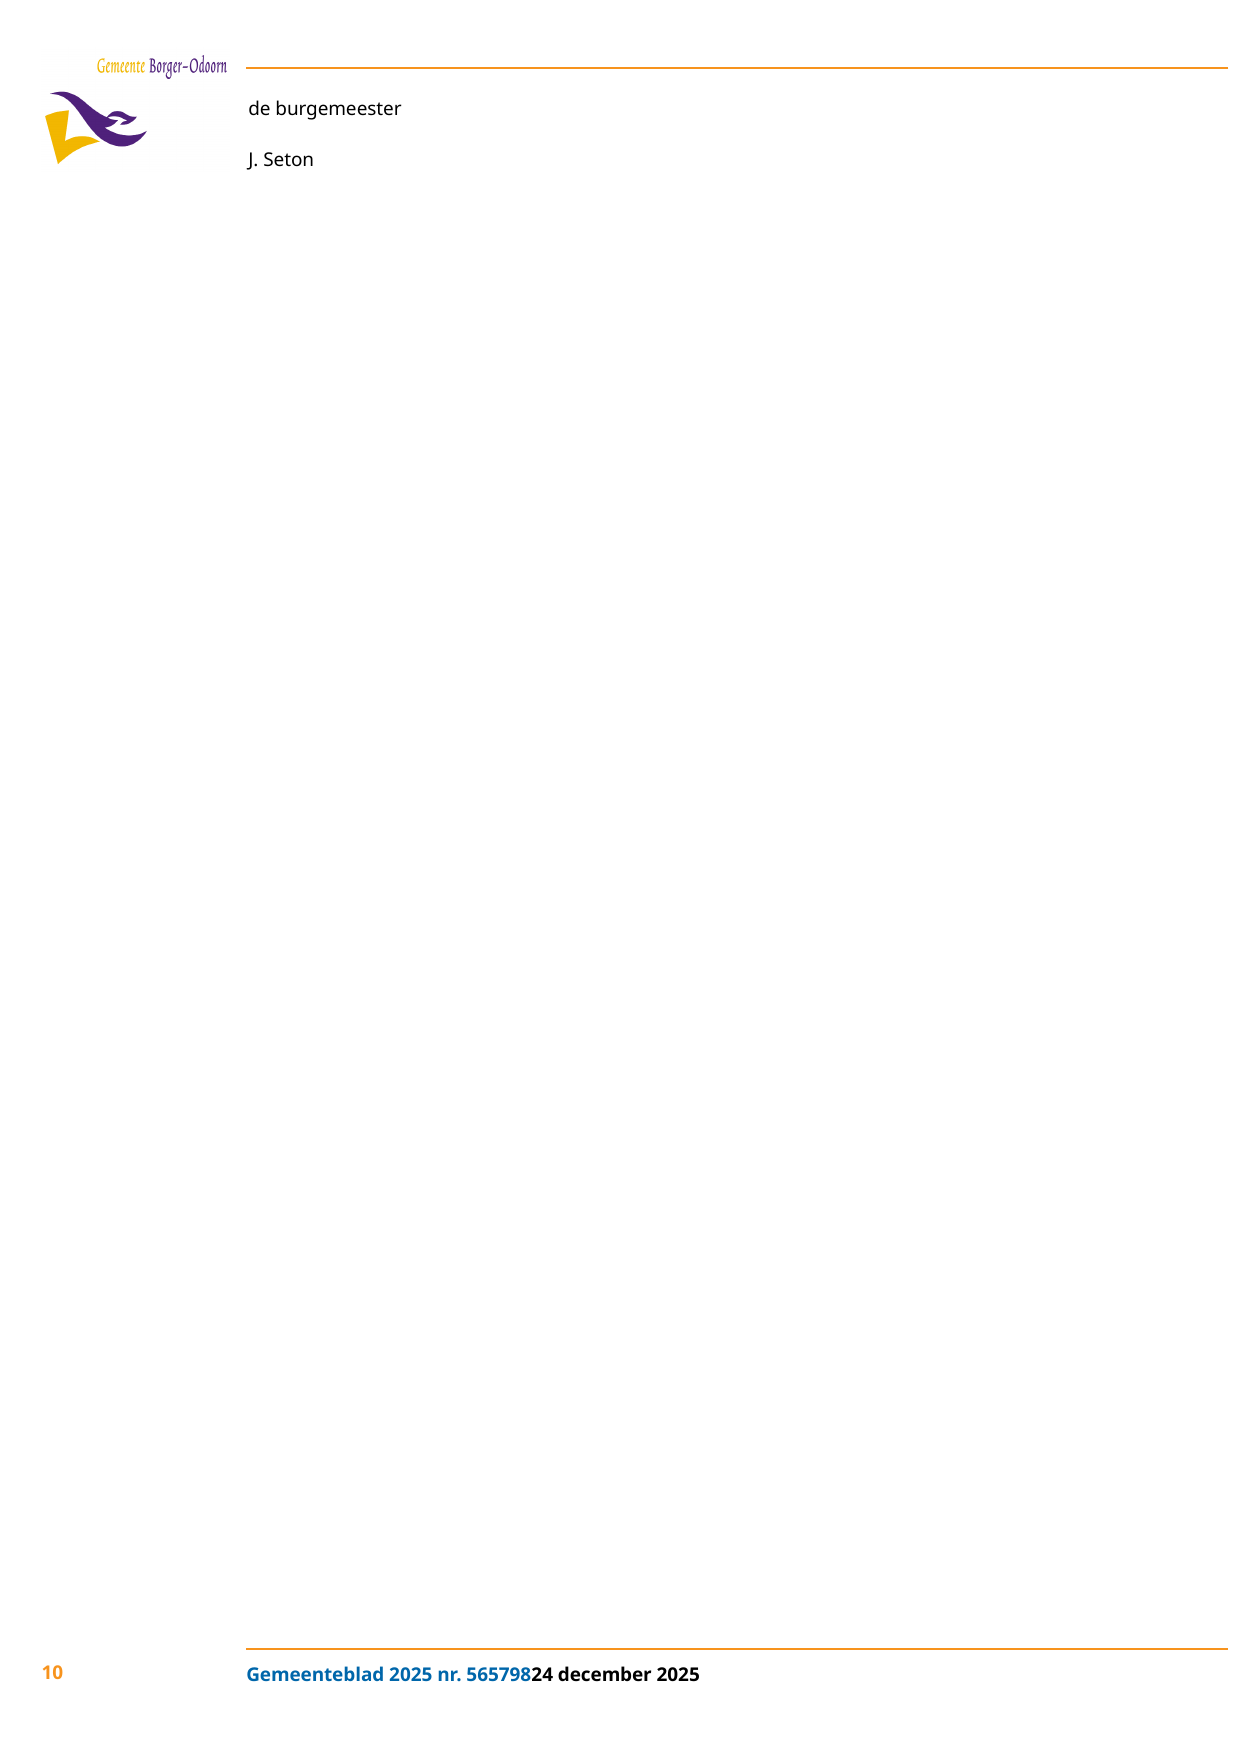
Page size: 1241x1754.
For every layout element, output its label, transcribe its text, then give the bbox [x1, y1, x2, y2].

text J. Seton [248, 146, 1152, 172]
picture [41, 47, 231, 172]
text de burgemeester [248, 95, 1152, 121]
